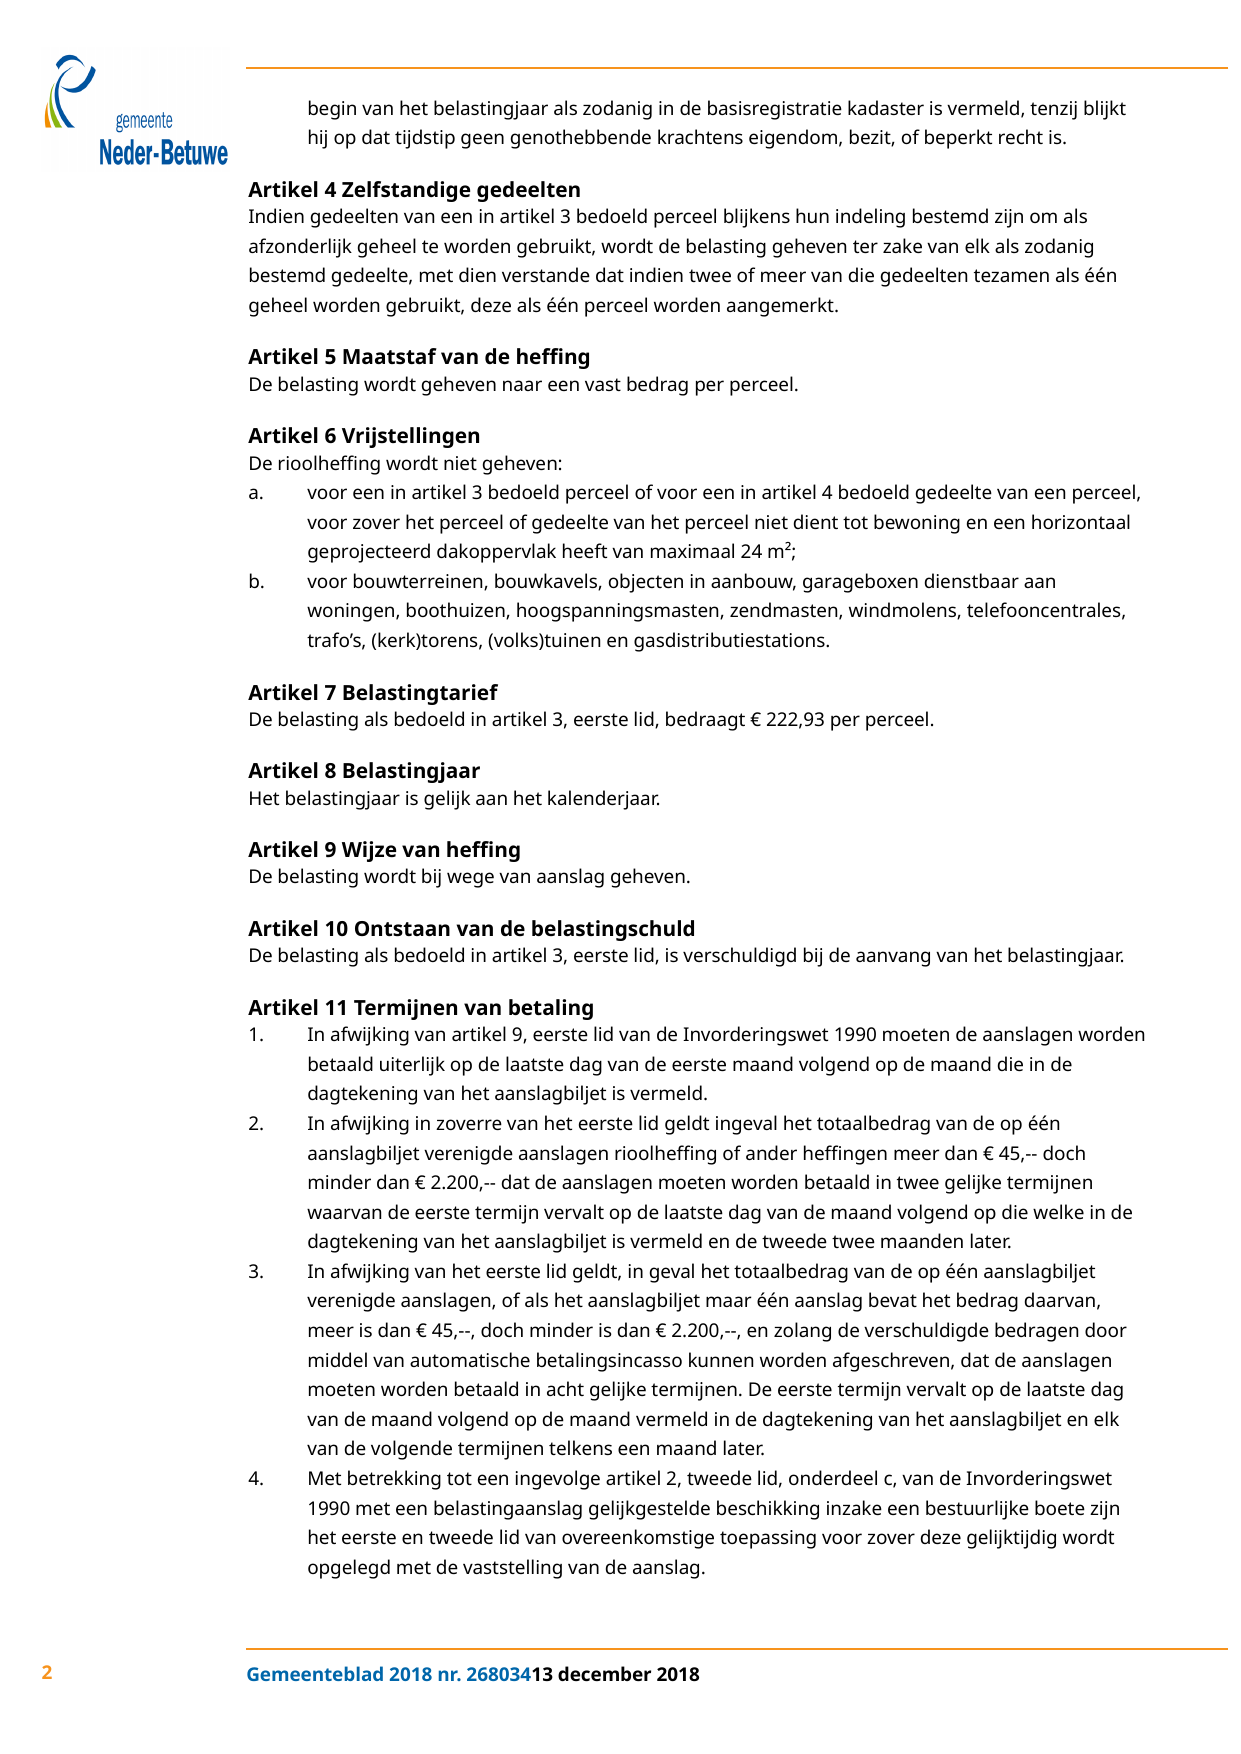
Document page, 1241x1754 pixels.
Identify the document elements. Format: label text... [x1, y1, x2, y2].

text Artikel 10 Ontstaan van de belastingschuld [248, 914, 1152, 943]
text Artikel 11 Termijnen van betaling [248, 993, 1152, 1021]
list In afwijking in zoverre van het eerste lid geldt ingeval het totaalbedrag van de op één aanslagbiljet verenigde aanslagen rioolheffing of ander heffingen meer dan € 45,-- doch minder dan € 2.200,-- dat de aanslagen moeten worden betaald in twee gelijke termijnen waarvan de eerste termijn vervalt op de laatste dag van de maand volgend op die welke in de dagtekening van het aanslagbiljet is vermeld en de tweede twee maanden later. [248, 1110, 1152, 1254]
list In afwijking van het eerste lid geldt, in geval het totaalbedrag van de op één aanslagbiljet verenigde aanslagen, of als het aanslagbiljet maar één aanslag bevat het bedrag daarvan, meer is dan € 45,--, doch minder is dan € 2.200,--, en zolang de verschuldigde bedragen door middel van automatische betalingsincasso kunnen worden afgeschreven, dat de aanslagen moeten worden betaald in acht gelijke termijnen. De eerste termijn vervalt op de laatste dag van de maand volgend op de maand vermeld in de dagtekening van het aanslagbiljet en elk van de volgende termijnen telkens een maand later. [248, 1258, 1152, 1461]
text Indien gedeelten van een in artikel 3 bedoeld perceel blijkens hun indeling bestemd zijn om als afzonderlijk geheel te worden gebruikt, wordt de belasting geheven ter zake van elk als zodanig bestemd gedeelte, met dien verstande dat indien twee of meer van die gedeelten tezamen als één geheel worden gebruikt, deze als één perceel worden aangemerkt. [248, 203, 1152, 318]
text Artikel 7 Belastingtarief [248, 678, 1152, 706]
text De rioolheffing wordt niet geheven: [248, 450, 1152, 475]
list Met betrekking tot een ingevolge artikel 2, tweede lid, onderdeel c, van de Invorderingswet 1990 met een belastingaanslag gelijkgestelde beschikking inzake een bestuurlijke boete zijn het eerste en tweede lid van overeenkomstige toepassing voor zover deze gelijktijdig wordt opgelegd met de vaststelling van de aanslag. [248, 1465, 1152, 1580]
list voor bouwterreinen, bouwkavels, objecten in aanbouw, garageboxen dienstbaar aan woningen, boothuizen, hoogspanningsmasten, zendmasten, windmolens, telefooncentrales, trafo’s, (kerk)torens, (volks)tuinen en gasdistributiestations. [248, 568, 1152, 653]
text De belasting wordt geheven naar een vast bedrag per perceel. [248, 371, 1152, 397]
text Het belastingjaar is gelijk aan het kalenderjaar. [248, 785, 1152, 811]
text Artikel 8 Belastingjaar [248, 756, 1152, 785]
text De belasting als bedoeld in artikel 3, eerste lid, is verschuldigd bij de aanvang van het belastingjaar. [248, 943, 1152, 968]
list voor een in artikel 3 bedoeld perceel of voor een in artikel 4 bedoeld gedeelte van een perceel, voor zover het perceel of gedeelte van het perceel niet dient tot bewoning en een horizontaal geprojecteerd dakoppervlak heeft van maximaal 24 m²; [248, 479, 1152, 564]
list In afwijking van artikel 9, eerste lid van de Invorderingswet 1990 moeten de aanslagen worden betaald uiterlijk op de laatste dag van de eerste maand volgend op de maand die in de dagtekening van het aanslagbiljet is vermeld. [248, 1021, 1152, 1106]
text Artikel 5 Maatstaf van de heffing [248, 342, 1152, 371]
text Artikel 6 Vrijstellingen [248, 421, 1152, 450]
text Artikel 9 Wijze van heffing [248, 835, 1152, 864]
list begin van het belastingjaar als zodanig in de basisregistratie kadaster is vermeld, tenzij blijkt hij op dat tijdstip geen genothebbende krachtens eigendom, bezit, of beperkt recht is. [248, 95, 1152, 150]
text De belasting als bedoeld in artikel 3, eerste lid, bedraagt € 222,93 per perceel. [248, 706, 1152, 732]
text De belasting wordt bij wege van aanslag geheven. [248, 864, 1152, 889]
text Artikel 4 Zelfstandige gedeelten [248, 175, 1152, 203]
picture [41, 47, 231, 172]
